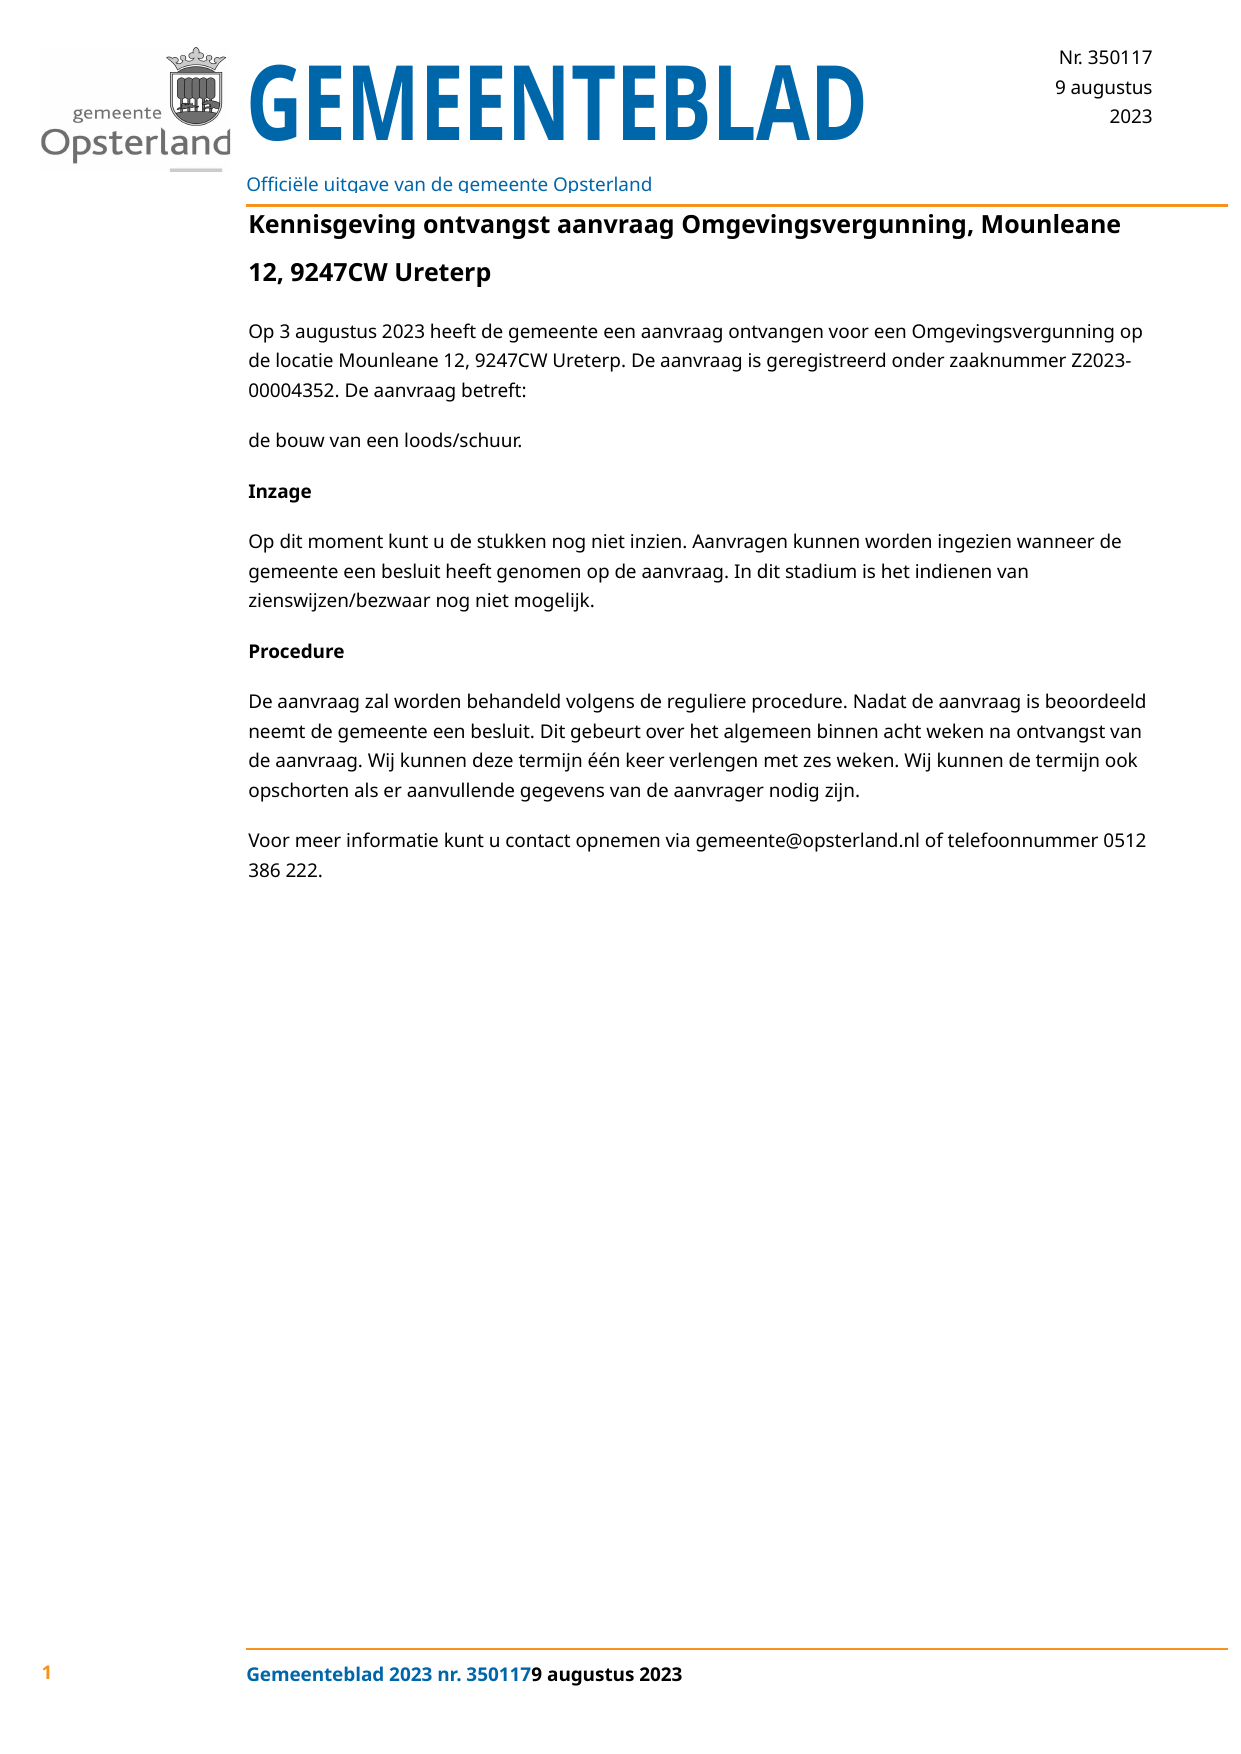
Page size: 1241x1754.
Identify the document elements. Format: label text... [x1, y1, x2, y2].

text Inzage [248, 478, 1152, 504]
text De aanvraag zal worden behandeld volgens de reguliere procedure. Nadat de aanvraag is beoordeeld neemt de gemeente een besluit. Dit gebeurt over het algemeen binnen acht weken na ontvangst van de aanvraag. Wij kunnen deze termijn één keer verlengen met zes weken. Wij kunnen de termijn ook opschorten als er aanvullende gegevens van de aanvrager nodig zijn. [248, 688, 1152, 803]
text Kennisgeving ontvangst aanvraag Omgevingsvergunning, Mounleane 12, 9247CW Ureterp [248, 207, 1152, 288]
text Op 3 augustus 2023 heeft de gemeente een aanvraag ontvangen voor een Omgevingsvergunning op de locatie Mounleane 12, 9247CW Ureterp. De aanvraag is geregistreerd onder zaaknummer Z2023-00004352. De aanvraag betreft: [248, 318, 1152, 403]
text Procedure [248, 638, 1152, 664]
text Op dit moment kunt u de stukken nog niet inzien. Aanvragen kunnen worden ingezien wanneer de gemeente een besluit heeft genomen op de aanvraag. In dit stadium is het indienen van zienswijzen/bezwaar nog niet mogelijk. [248, 528, 1152, 613]
text Voor meer informatie kunt u contact opnemen via gemeente@opsterland.nl of telefoonnummer 0512 386 222. [248, 827, 1152, 883]
text de bouw van een loods/schuur. [248, 427, 1152, 453]
picture [41, 47, 231, 172]
